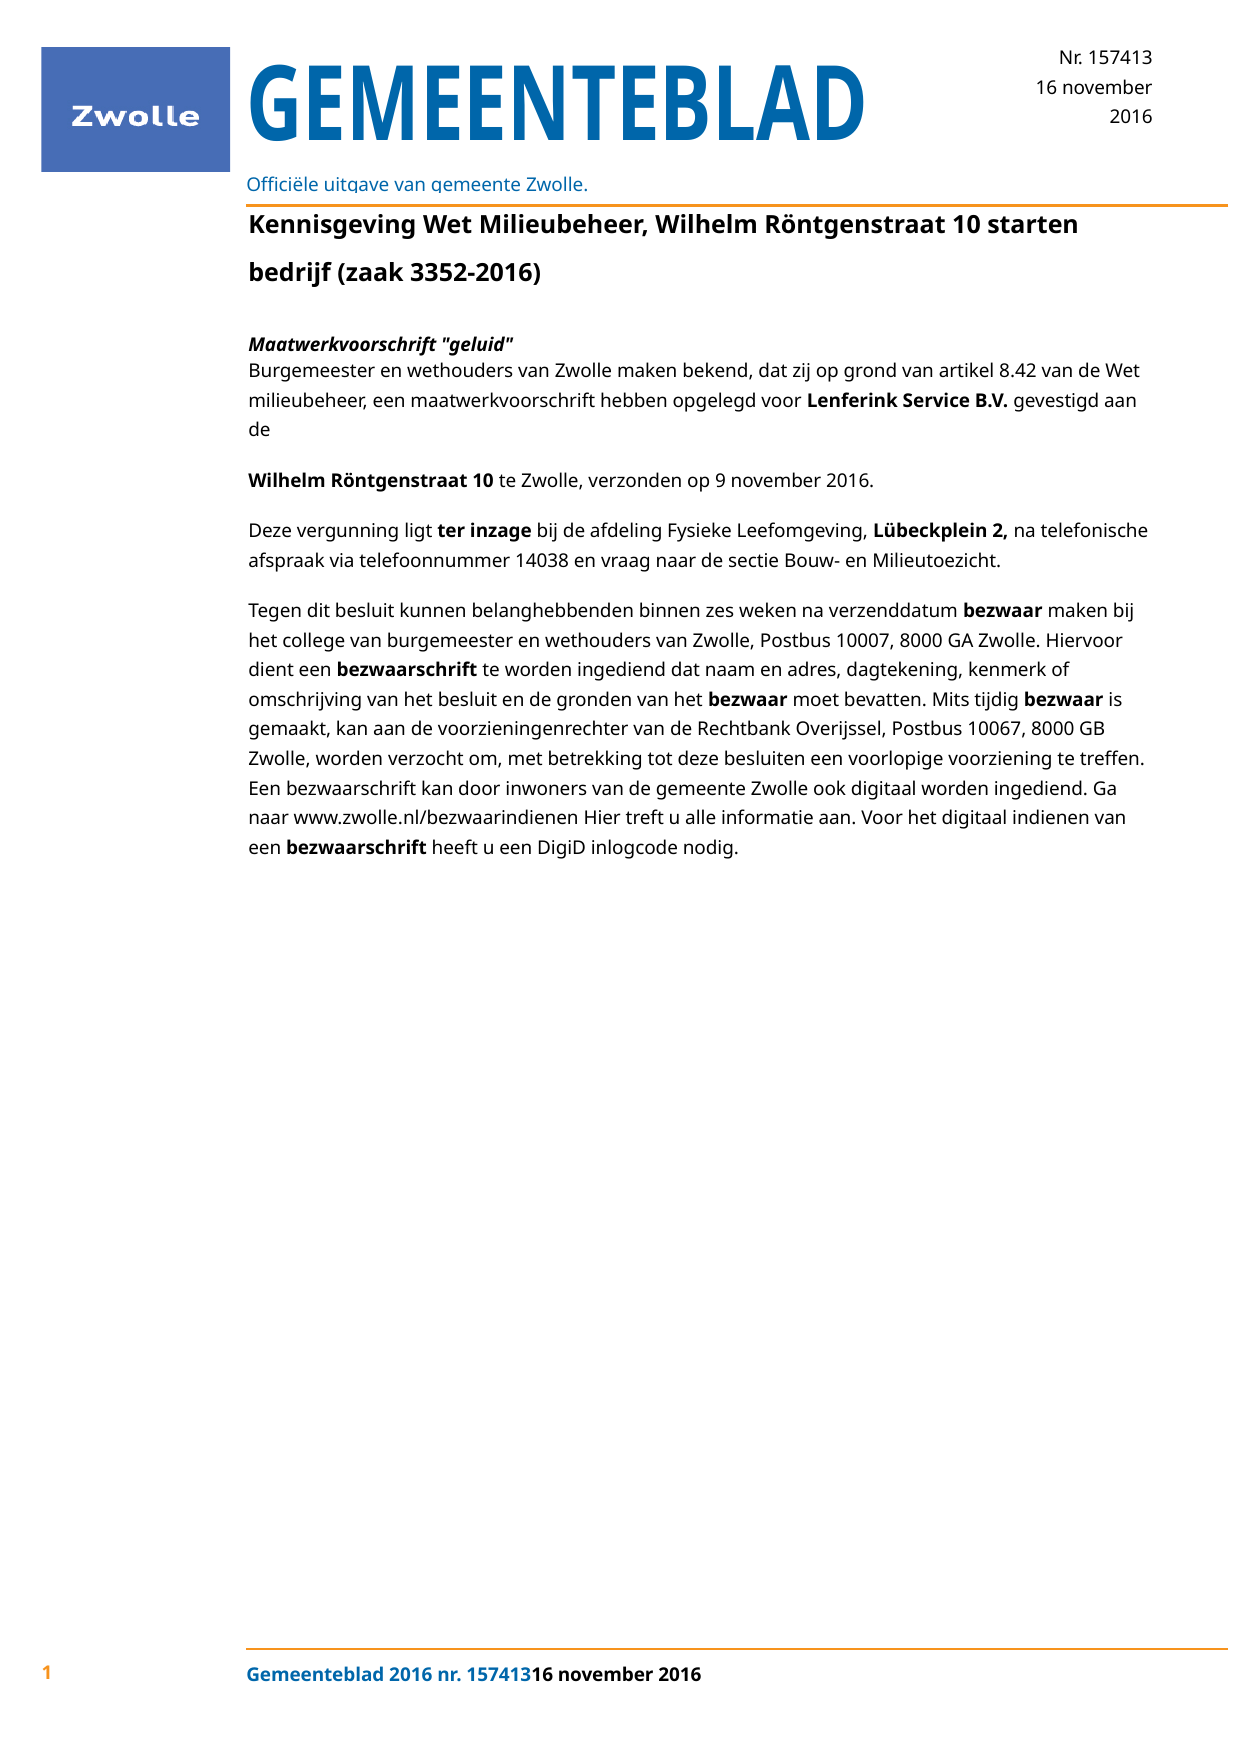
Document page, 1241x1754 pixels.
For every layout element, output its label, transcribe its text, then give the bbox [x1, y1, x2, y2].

text Deze vergunning ligt ter inzage bij de afdeling Fysieke Leefomgeving, Lübeckplein 2, na telefonische afspraak via telefoonnummer 14038 en vraag naar de sectie Bouw- en Milieutoezicht. [248, 517, 1152, 572]
picture [41, 47, 231, 172]
text Wilhelm Röntgenstraat 10 te Zwolle, verzonden op 9 november 2016. [248, 467, 1152, 492]
text Kennisgeving Wet Milieubeheer, Wilhelm Röntgenstraat 10 starten bedrijf (zaak 3352-2016) [248, 207, 1152, 288]
text Tegen dit besluit kunnen belanghebbenden binnen zes weken na verzenddatum bezwaar maken bij het college van burgemeester en wethouders van Zwolle, Postbus 10007, 8000 GA Zwolle. Hiervoor dient een bezwaarschrift te worden ingediend dat naam en adres, dagtekening, kenmerk of omschrijving van het besluit en de gronden van het bezwaar moet bevatten. Mits tijdig bezwaar is gemaakt, kan aan de voorzieningenrechter van de Rechtbank Overijssel, Postbus 10067, 8000 GB Zwolle, worden verzocht om, met betrekking tot deze besluiten een voorlopige voorziening te treffen. Een bezwaarschrift kan door inwoners van de gemeente Zwolle ook digitaal worden ingediend. Ga naar www.zwolle.nl/bezwaarindienen Hier treft u alle informatie aan. Voor het digitaal indienen van een bezwaarschrift heeft u een DigiD inlogcode nodig. [248, 597, 1152, 859]
text Maatwerkvoorschrift "geluid" [248, 331, 1152, 357]
text Burgemeester en wethouders van Zwolle maken bekend, dat zij op grond van artikel 8.42 van de Wet milieubeheer, een maatwerkvoorschrift hebben opgelegd voor Lenferink Service B.V. gevestigd aan de [248, 357, 1152, 442]
